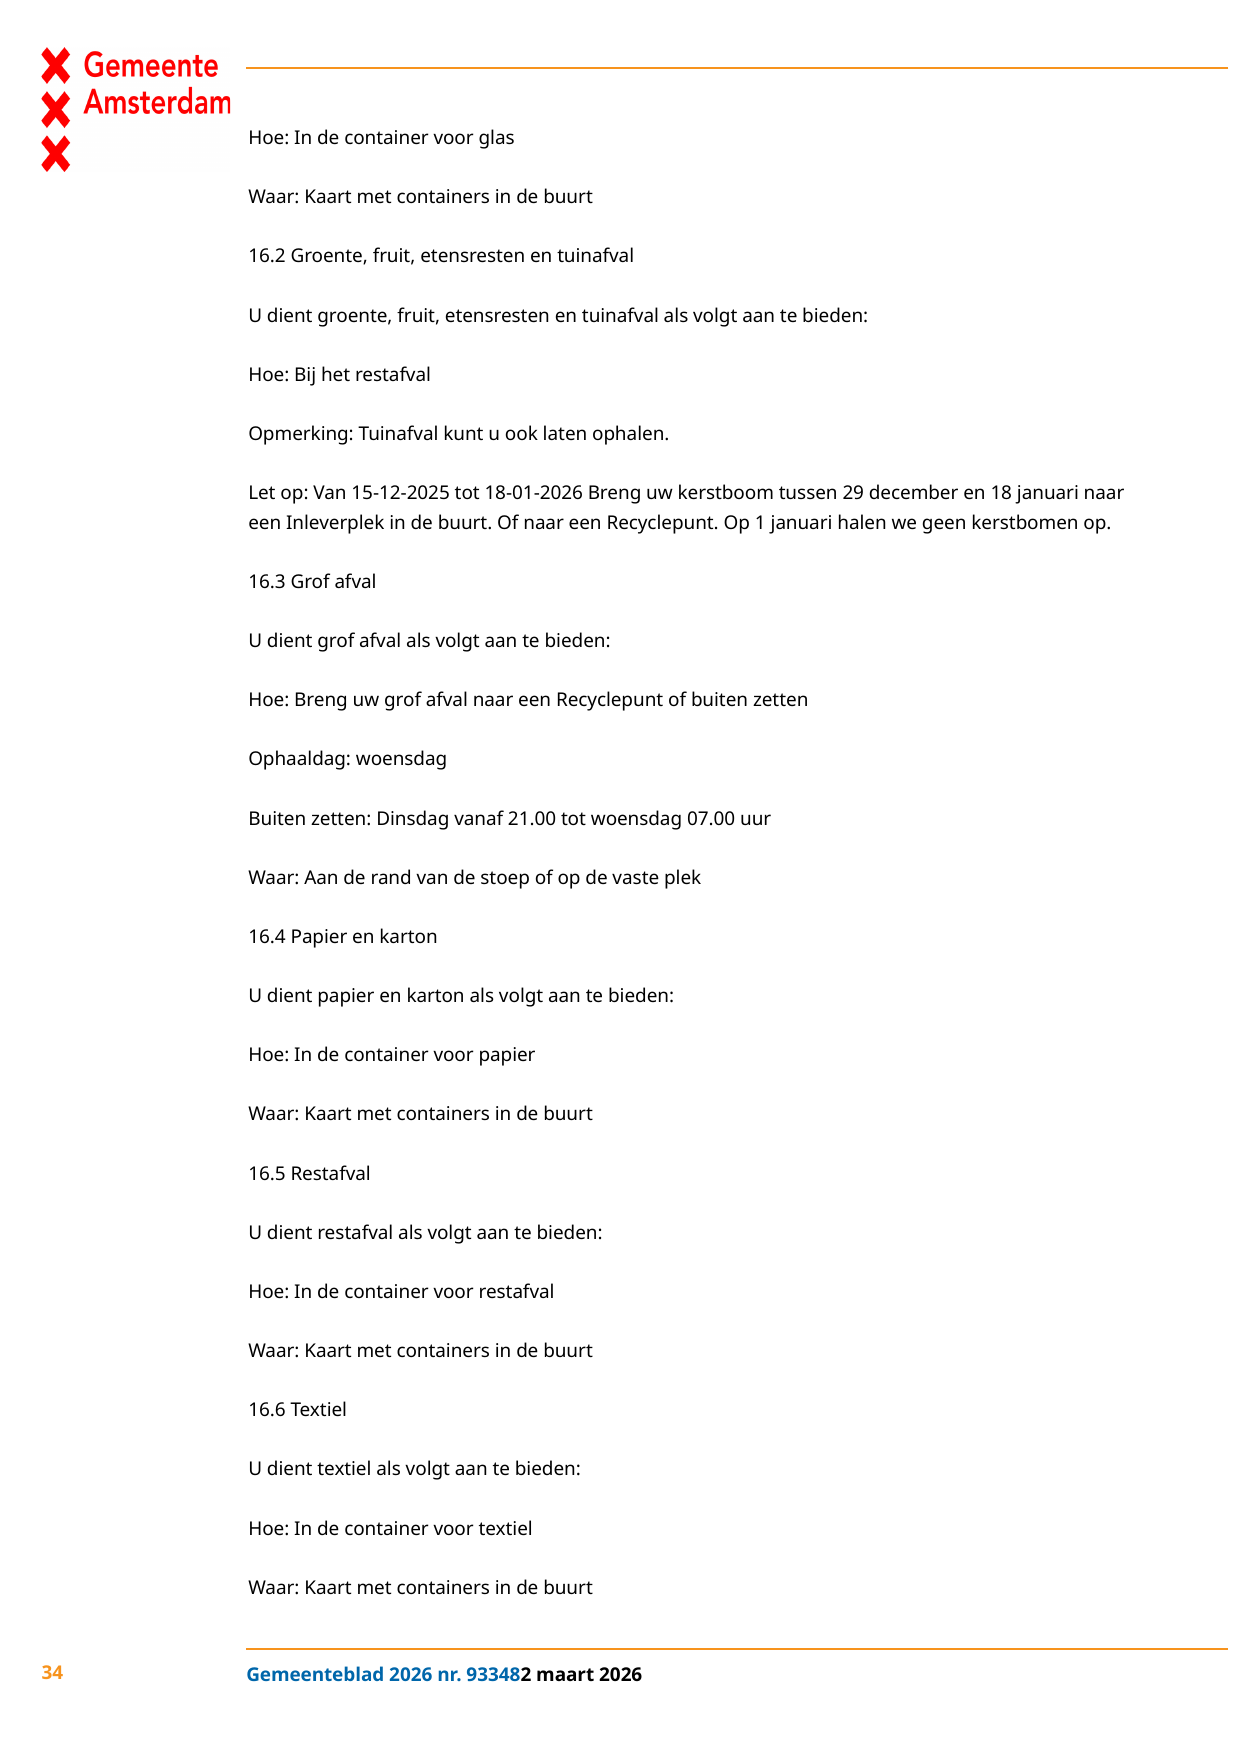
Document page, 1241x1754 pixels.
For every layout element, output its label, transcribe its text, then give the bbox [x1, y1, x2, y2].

text Waar: Aan de rand van de stoep of op de vaste plek [248, 864, 1152, 890]
text U dient restafval als volgt aan te bieden: [248, 1219, 1152, 1245]
text 16.5 Restafval [248, 1160, 1152, 1186]
text 16.2 Groente, fruit, etensresten en tuinafval [248, 243, 1152, 268]
text Waar: Kaart met containers in de buurt [248, 183, 1152, 209]
text 16.4 Papier en karton [248, 923, 1152, 949]
text Waar: Kaart met containers in de buurt [248, 1574, 1152, 1600]
text U dient textiel als volgt aan te bieden: [248, 1456, 1152, 1481]
text Opmerking: Tuinafval kunt u ook laten ophalen. [248, 420, 1152, 446]
text Waar: Kaart met containers in de buurt [248, 1337, 1152, 1363]
text Hoe: In de container voor textiel [248, 1515, 1152, 1541]
picture [41, 47, 231, 172]
text U dient groente, fruit, etensresten en tuinafval als volgt aan te bieden: [248, 302, 1152, 328]
text Hoe: Breng uw grof afval naar een Recyclepunt of buiten zetten [248, 686, 1152, 712]
text Hoe: In de container voor papier [248, 1041, 1152, 1067]
text Buiten zetten: Dinsdag vanaf 21.00 tot woensdag 07.00 uur [248, 805, 1152, 831]
text Hoe: In de container voor restafval [248, 1278, 1152, 1304]
text Let op: Van 15-12-2025 tot 18-01-2026 Breng uw kerstboom tussen 29 december en 18 januari naar een Inleverplek in de buurt. Of naar een Recyclepunt. Op 1 januari halen we geen kerstbomen op. [248, 479, 1152, 535]
text U dient grof afval als volgt aan te bieden: [248, 627, 1152, 653]
text Ophaaldag: woensdag [248, 746, 1152, 771]
text Hoe: In de container voor glas [248, 124, 1152, 150]
text U dient papier en karton als volgt aan te bieden: [248, 982, 1152, 1008]
text 16.3 Grof afval [248, 568, 1152, 594]
text Hoe: Bij het restafval [248, 361, 1152, 387]
text Waar: Kaart met containers in de buurt [248, 1101, 1152, 1126]
text 16.6 Textiel [248, 1396, 1152, 1422]
